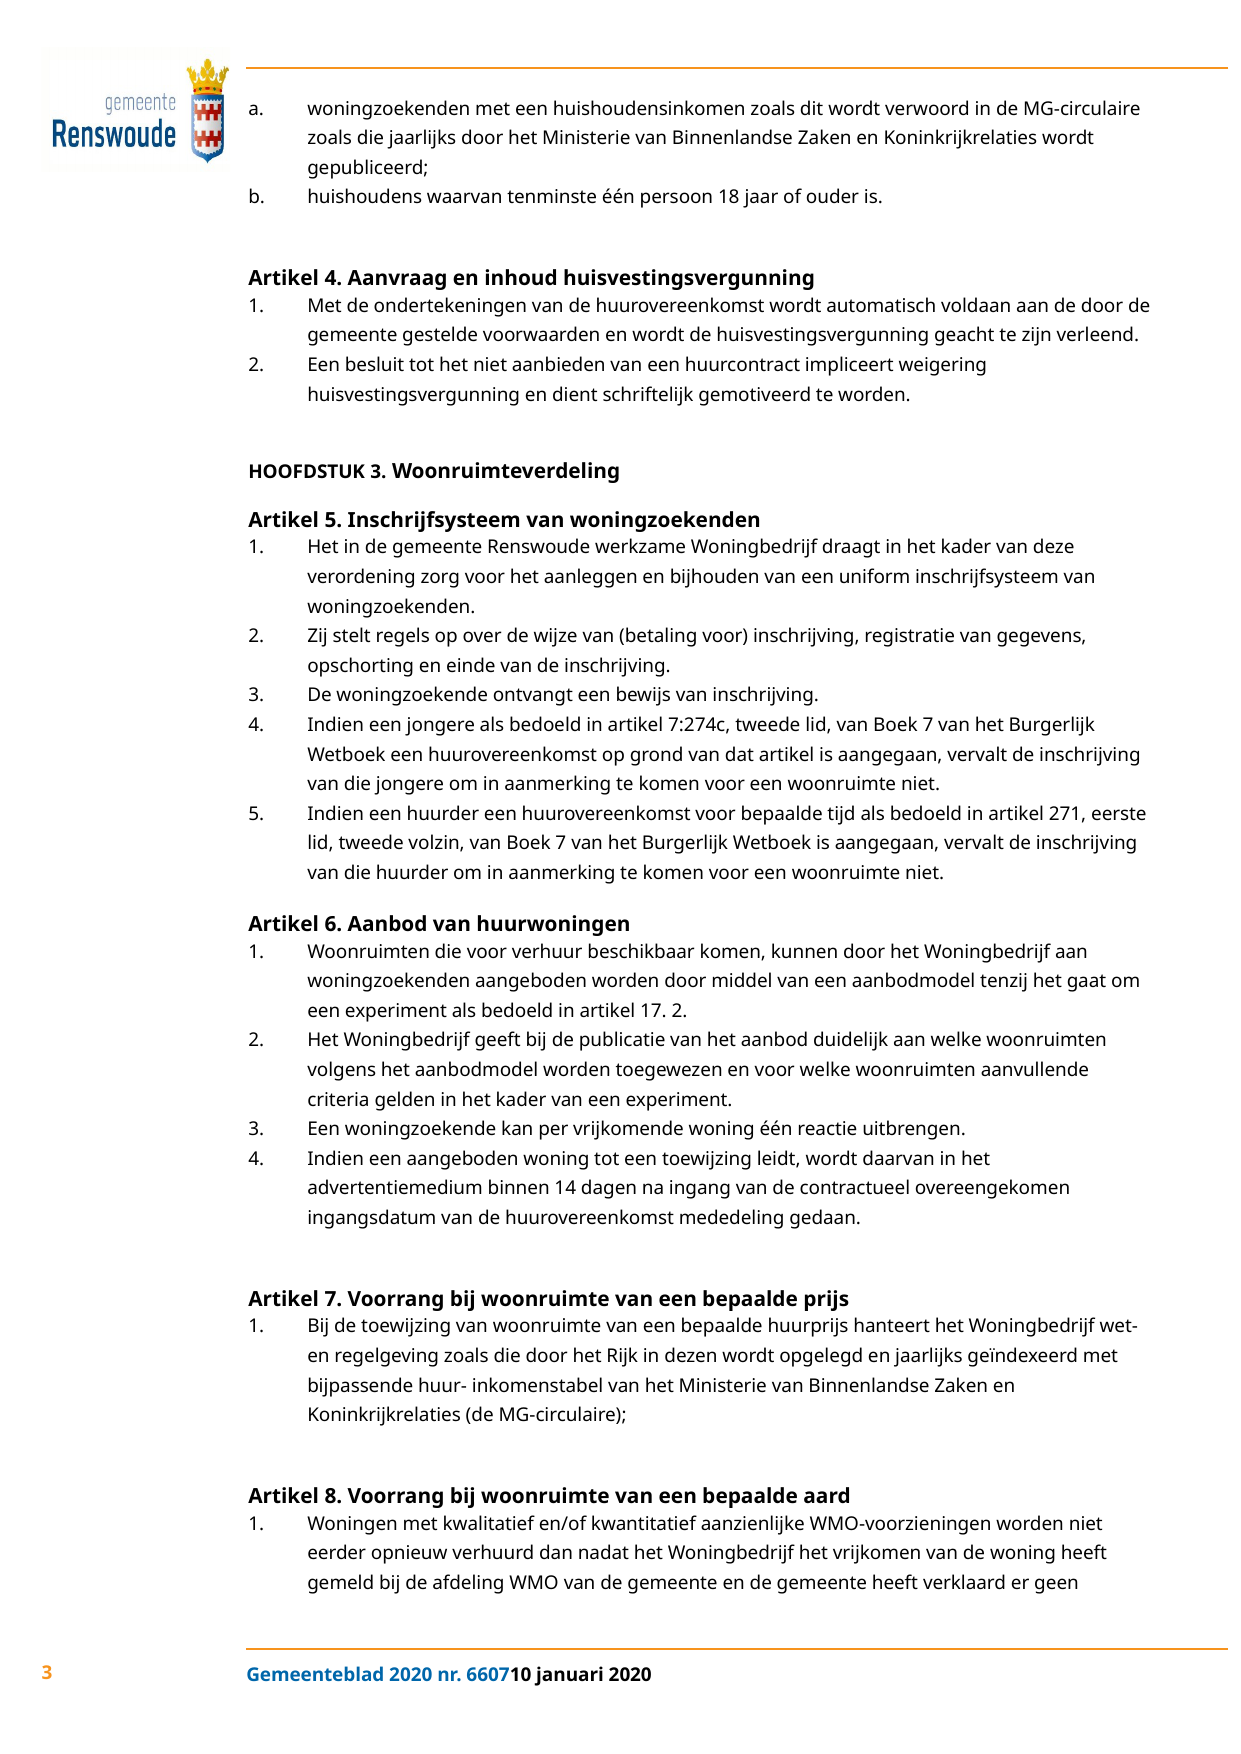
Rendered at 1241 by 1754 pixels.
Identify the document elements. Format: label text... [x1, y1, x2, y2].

list Met de ondertekeningen van de huurovereenkomst wordt automatisch voldaan aan de door de gemeente gestelde voorwaarden en wordt de huisvestingsvergunning geacht te zijn verleend. [248, 292, 1152, 347]
picture [41, 47, 231, 172]
list Woonruimten die voor verhuur beschikbaar komen, kunnen door het Woningbedrijf aan woningzoekenden aangeboden worden door middel van een aanbodmodel tenzij het gaat om een experiment als bedoeld in artikel 17. 2. [248, 938, 1152, 1023]
list Zij stelt regels op over de wijze van (betaling voor) inschrijving, registratie van gegevens, opschorting en einde van de inschrijving. [248, 622, 1152, 678]
list Een besluit tot het niet aanbieden van een huurcontract impliceert weigering huisvestingsvergunning en dient schriftelijk gemotiveerd te worden. [248, 351, 1152, 406]
text Artikel 6. Aanbod van huurwoningen [248, 909, 1152, 938]
text Artikel 8. Voorrang bij woonruimte van een bepaalde aard [248, 1481, 1152, 1510]
text Artikel 4. Aanvraag en inhoud huisvestingsvergunning [248, 263, 1152, 292]
text Artikel 7. Voorrang bij woonruimte van een bepaalde prijs [248, 1284, 1152, 1313]
list Indien een aangeboden woning tot een toewijzing leidt, wordt daarvan in het advertentiemedium binnen 14 dagen na ingang van de contractueel overeengekomen ingangsdatum van de huurovereenkomst mededeling gedaan. [248, 1145, 1152, 1230]
list Indien een huurder een huurovereenkomst voor bepaalde tijd als bedoeld in artikel 271, eerste lid, tweede volzin, van Boek 7 van het Burgerlijk Wetboek is aangegaan, vervalt de inschrijving van die huurder om in aanmerking te komen voor een woonruimte niet. [248, 800, 1152, 885]
list Een woningzoekende kan per vrijkomende woning één reactie uitbrengen. [248, 1115, 1152, 1141]
text HOOFDSTUK 3. Woonruimteverdeling [248, 456, 1152, 484]
list Bij de toewijzing van woonruimte van een bepaalde huurprijs hanteert het Woningbedrijf wet- en regelgeving zoals die door het Rijk in dezen wordt opgelegd en jaarlijks geïndexeerd met bijpassende huur- inkomenstabel van het Ministerie van Binnenlandse Zaken en Koninkrijkrelaties (de MG-circulaire); [248, 1313, 1152, 1427]
list huishoudens waarvan tenminste één persoon 18 jaar of ouder is. [248, 183, 1152, 209]
list Indien een jongere als bedoeld in artikel 7:274c, tweede lid, van Boek 7 van het Burgerlijk Wetboek een huurovereenkomst op grond van dat artikel is aangegaan, vervalt de inschrijving van die jongere om in aanmerking te komen voor een woonruimte niet. [248, 711, 1152, 796]
list Woningen met kwalitatief en/of kwantitatief aanzienlijke WMO-voorzieningen worden niet eerder opnieuw verhuurd dan nadat het Woningbedrijf het vrijkomen van de woning heeft gemeld bij de afdeling WMO van de gemeente en de gemeente heeft verklaard er geen [248, 1510, 1152, 1595]
list Het in de gemeente Renswoude werkzame Woningbedrijf draagt in het kader van deze verordening zorg voor het aanleggen en bijhouden van een uniform inschrijfsysteem van woningzoekenden. [248, 534, 1152, 618]
text Artikel 5. Inschrijfsysteem van woningzoekenden [248, 505, 1152, 534]
list De woningzoekende ontvangt een bewijs van inschrijving. [248, 682, 1152, 707]
list Het Woningbedrijf geeft bij de publicatie van het aanbod duidelijk aan welke woonruimten volgens het aanbodmodel worden toegewezen en voor welke woonruimten aanvullende criteria gelden in het kader van een experiment. [248, 1027, 1152, 1112]
list woningzoekenden met een huishoudensinkomen zoals dit wordt verwoord in de MG-circulaire zoals die jaarlijks door het Ministerie van Binnenlandse Zaken en Koninkrijkrelaties wordt gepubliceerd; [248, 95, 1152, 180]
